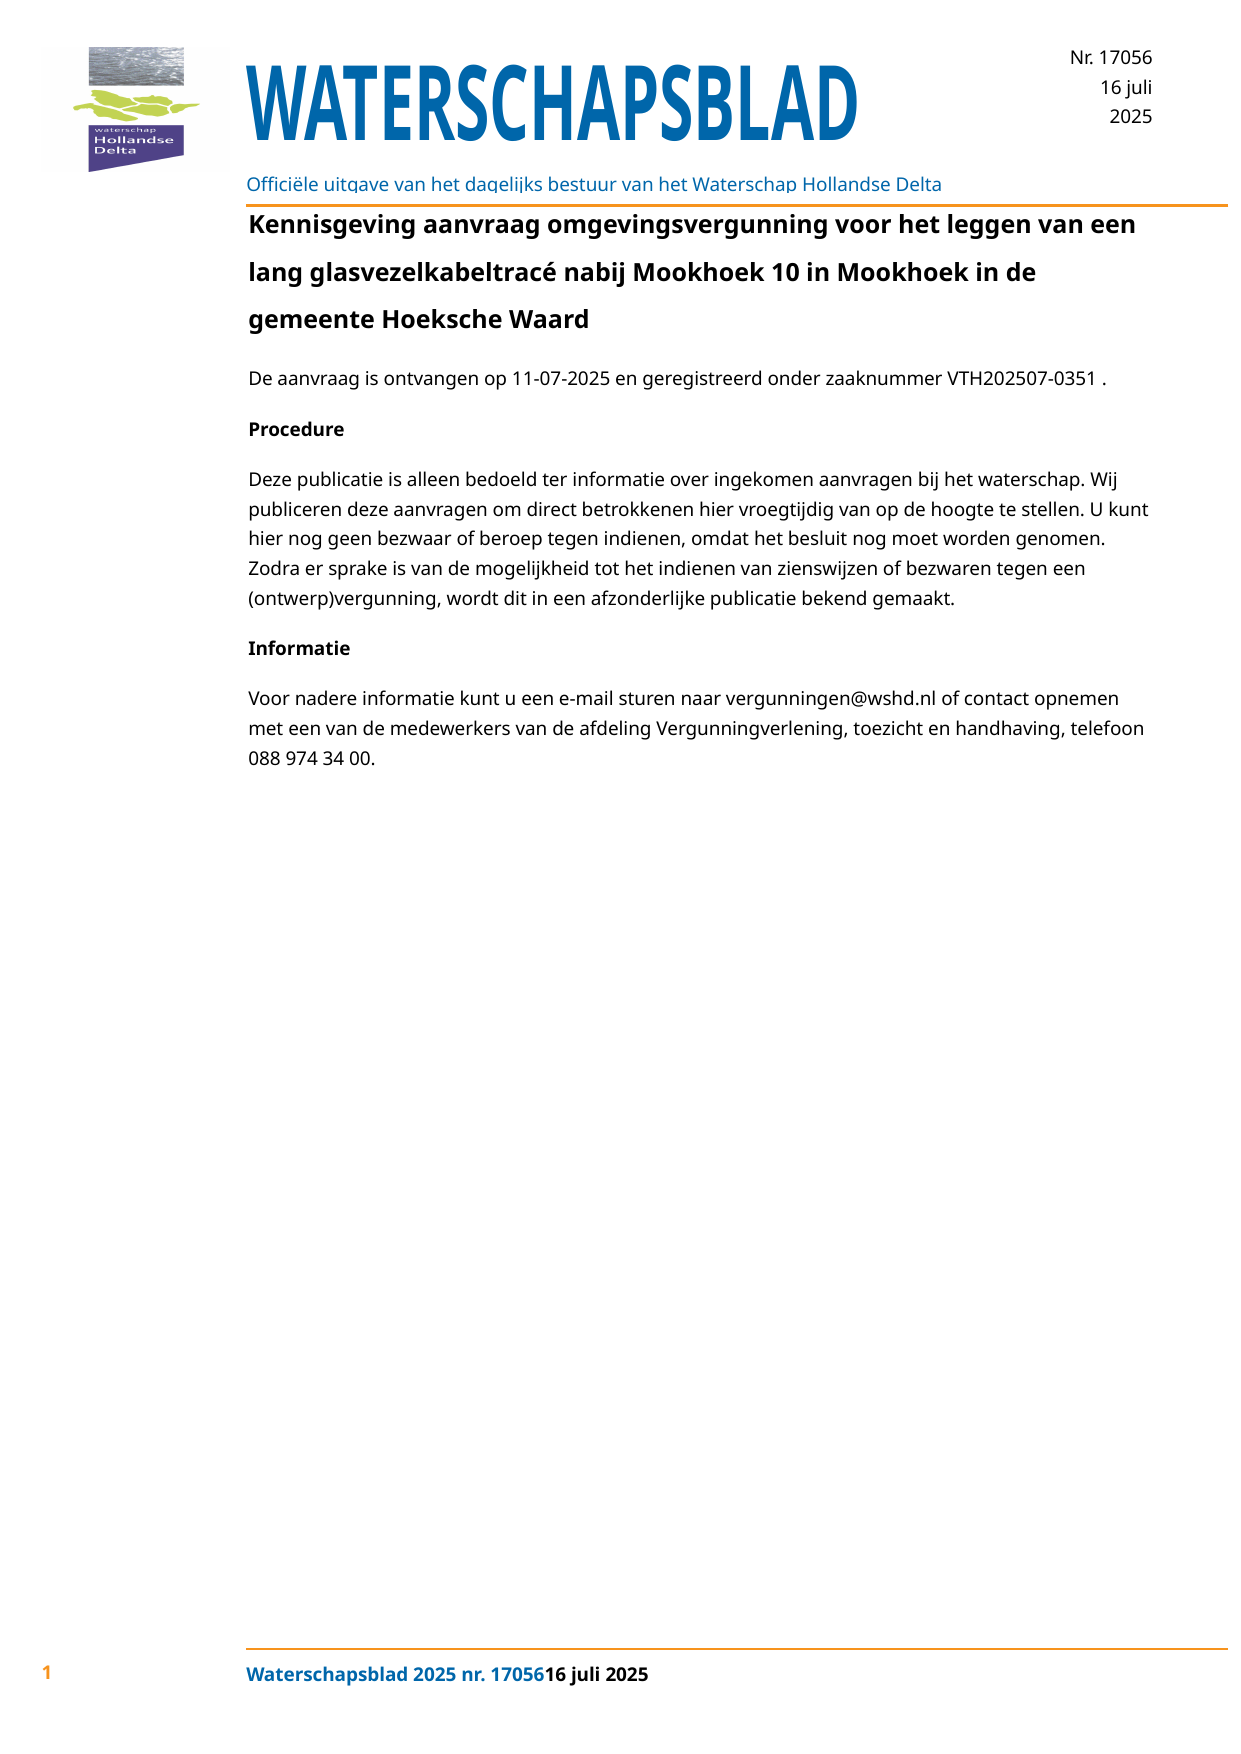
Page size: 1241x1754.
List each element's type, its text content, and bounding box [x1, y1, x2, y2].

picture [41, 47, 231, 172]
text Voor nadere informatie kunt u een e-mail sturen naar vergunningen@wshd.nl of contact opnemen met een van de medewerkers van de afdeling Vergunningverlening, toezicht en handhaving, telefoon 088 974 34 00. [248, 686, 1152, 770]
text Informatie [248, 635, 1152, 661]
text Deze publicatie is alleen bedoeld ter informatie over ingekomen aanvragen bij het waterschap. Wij publiceren deze aanvragen om direct betrokkenen hier vroegtijdig van op de hoogte te stellen. U kunt hier nog geen bezwaar of beroep tegen indienen, omdat het besluit nog moet worden genomen. Zodra er sprake is van de mogelijkheid tot het indienen van zienswijzen of bezwaren tegen een (ontwerp)vergunning, wordt dit in een afzonderlijke publicatie bekend gemaakt. [248, 466, 1152, 610]
text Procedure [248, 416, 1152, 442]
text De aanvraag is ontvangen op 11-07-2025 en geregistreerd onder zaaknummer VTH202507-0351 . [248, 366, 1152, 391]
text Kennisgeving aanvraag omgevingsvergunning voor het leggen van een lang glasvezelkabeltracé nabij Mookhoek 10 in Mookhoek in de gemeente Hoeksche Waard [248, 207, 1152, 336]
